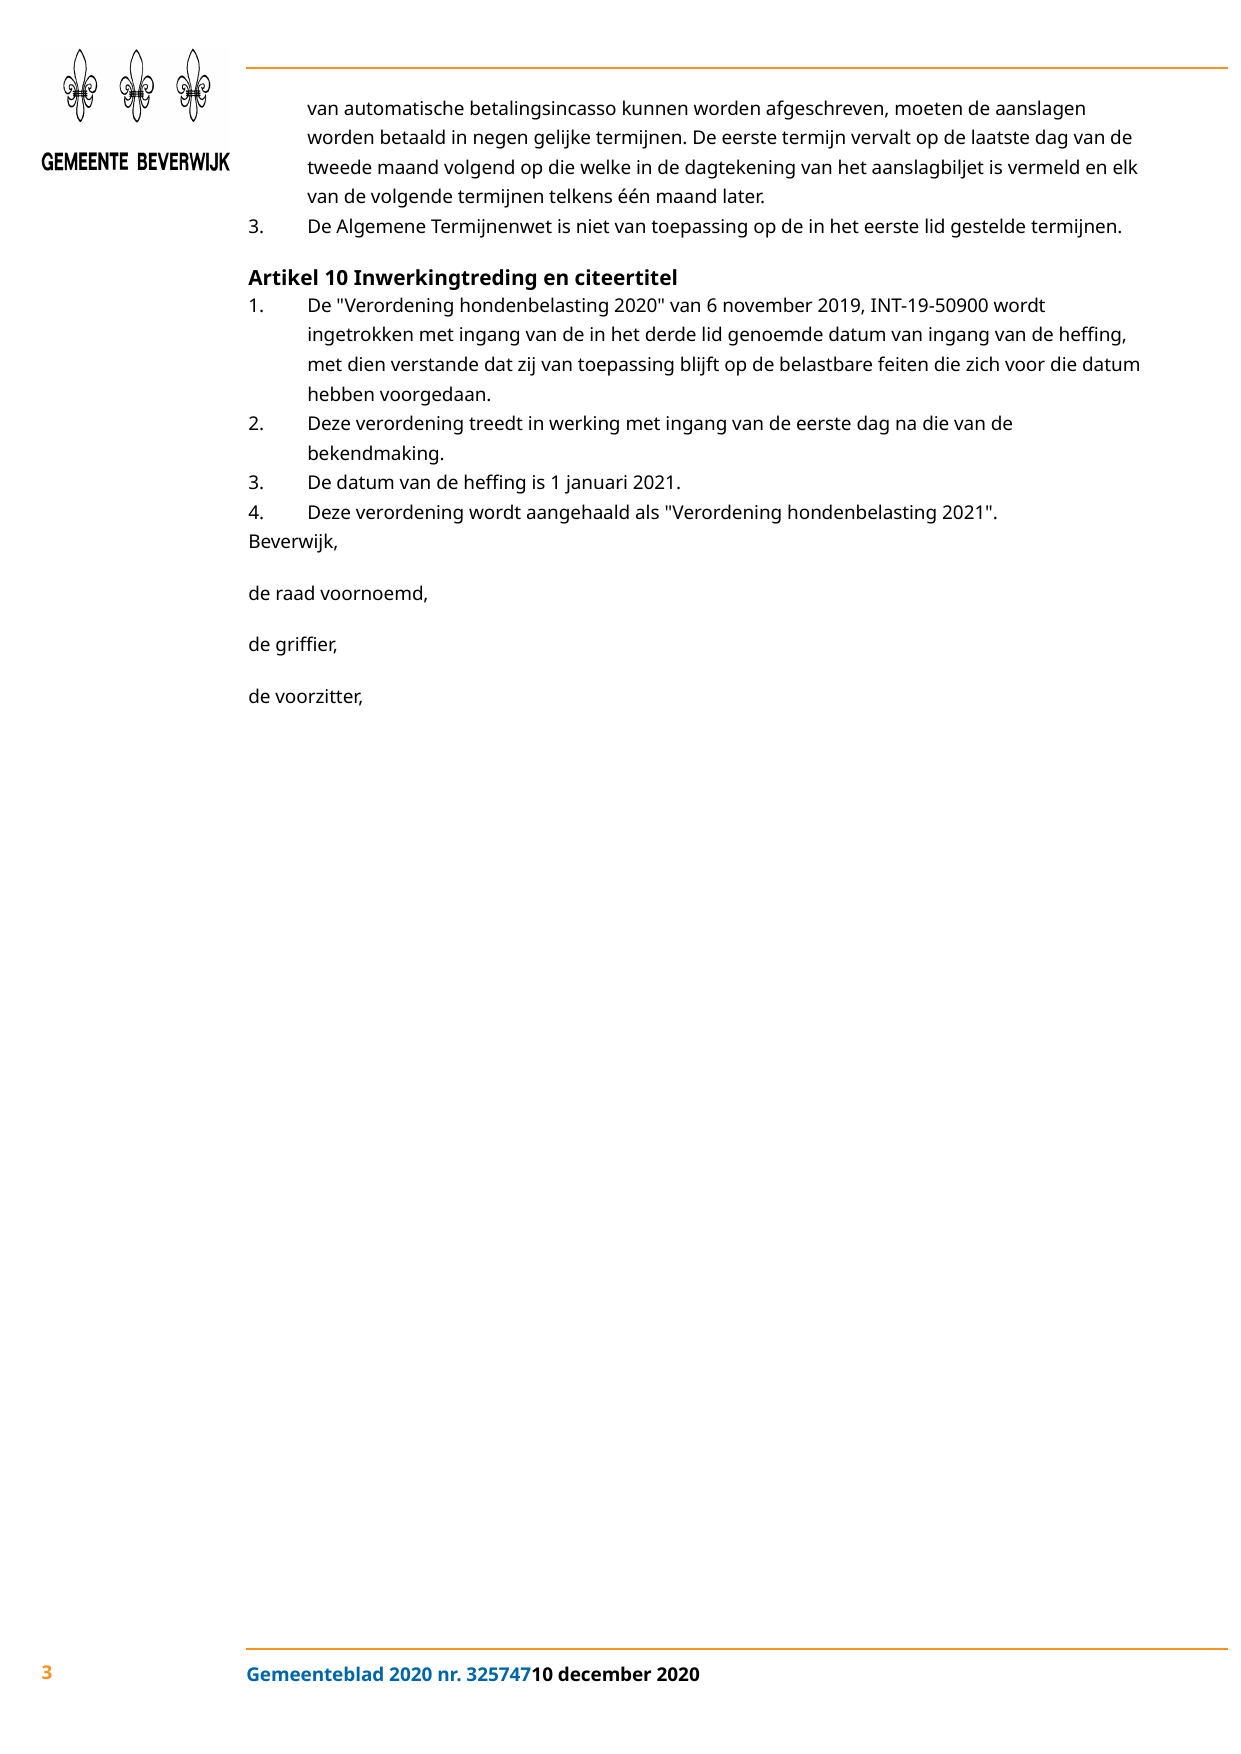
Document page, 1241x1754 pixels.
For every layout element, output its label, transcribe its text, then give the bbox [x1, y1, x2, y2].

list van automatische betalingsincasso kunnen worden afgeschreven, moeten de aanslagen worden betaald in negen gelijke termijnen. De eerste termijn vervalt op de laatste dag van de tweede maand volgend op die welke in de dagtekening van het aanslagbiljet is vermeld en elk van de volgende termijnen telkens één maand later. [248, 95, 1152, 209]
text de raad voornoemd, [248, 580, 1152, 606]
list De Algemene Termijnenwet is niet van toepassing op de in het eerste lid gestelde termijnen. [248, 213, 1152, 239]
list De "Verordening hondenbelasting 2020" van 6 november 2019, INT-19-50900 wordt ingetrokken met ingang van de in het derde lid genoemde datum van ingang van de heffing, met dien verstande dat zij van toepassing blijft op de belastbare feiten die zich voor die datum hebben voorgedaan. [248, 292, 1152, 406]
list Deze verordening wordt aangehaald als "Verordening hondenbelasting 2021". [248, 499, 1152, 525]
text de voorzitter, [248, 683, 1152, 709]
list De datum van de heffing is 1 januari 2021. [248, 469, 1152, 495]
text de griffier, [248, 632, 1152, 657]
text Artikel 10 Inwerkingtreding en citeertitel [248, 263, 1152, 292]
text Beverwijk, [248, 529, 1152, 554]
list Deze verordening treedt in werking met ingang van de eerste dag na die van de bekendmaking. [248, 410, 1152, 466]
picture [41, 47, 231, 172]
